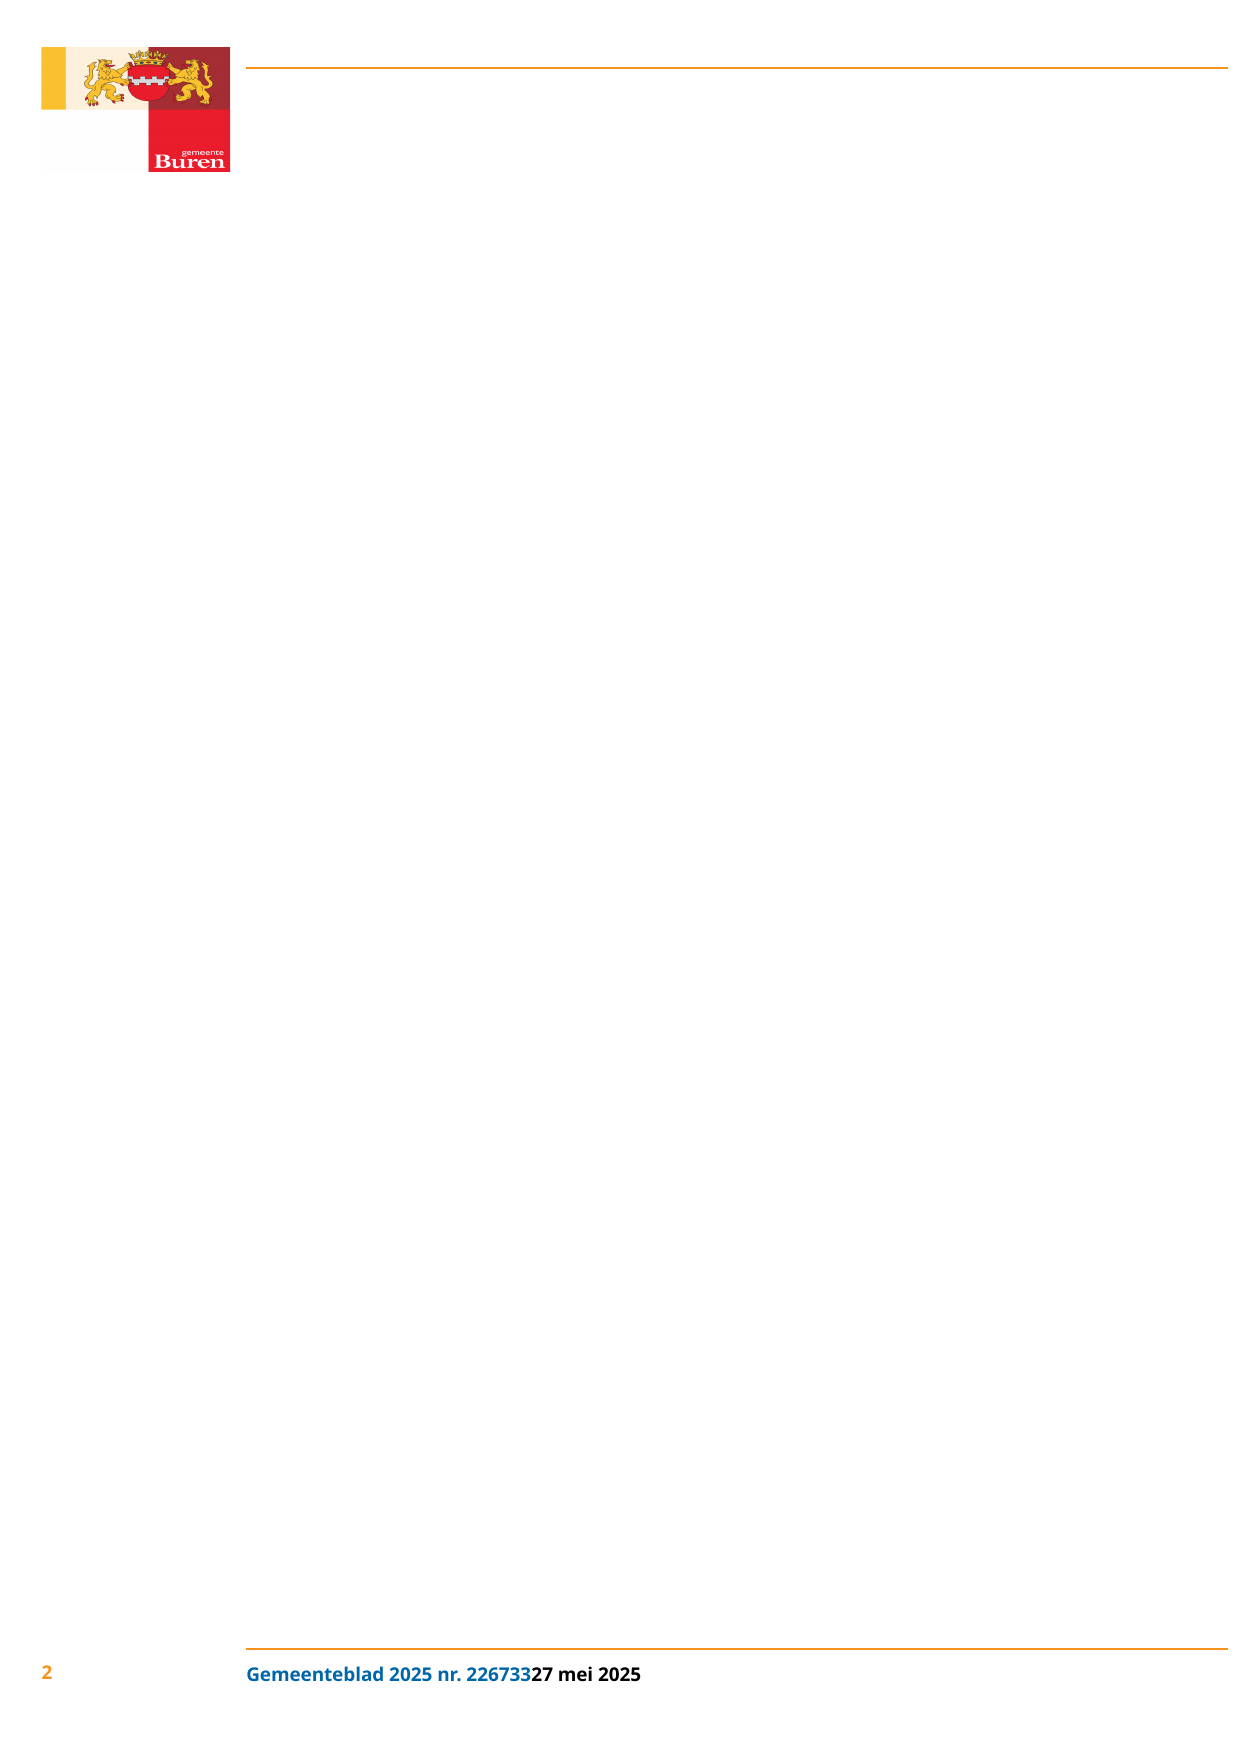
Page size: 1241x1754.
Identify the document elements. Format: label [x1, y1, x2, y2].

picture [41, 47, 231, 172]
